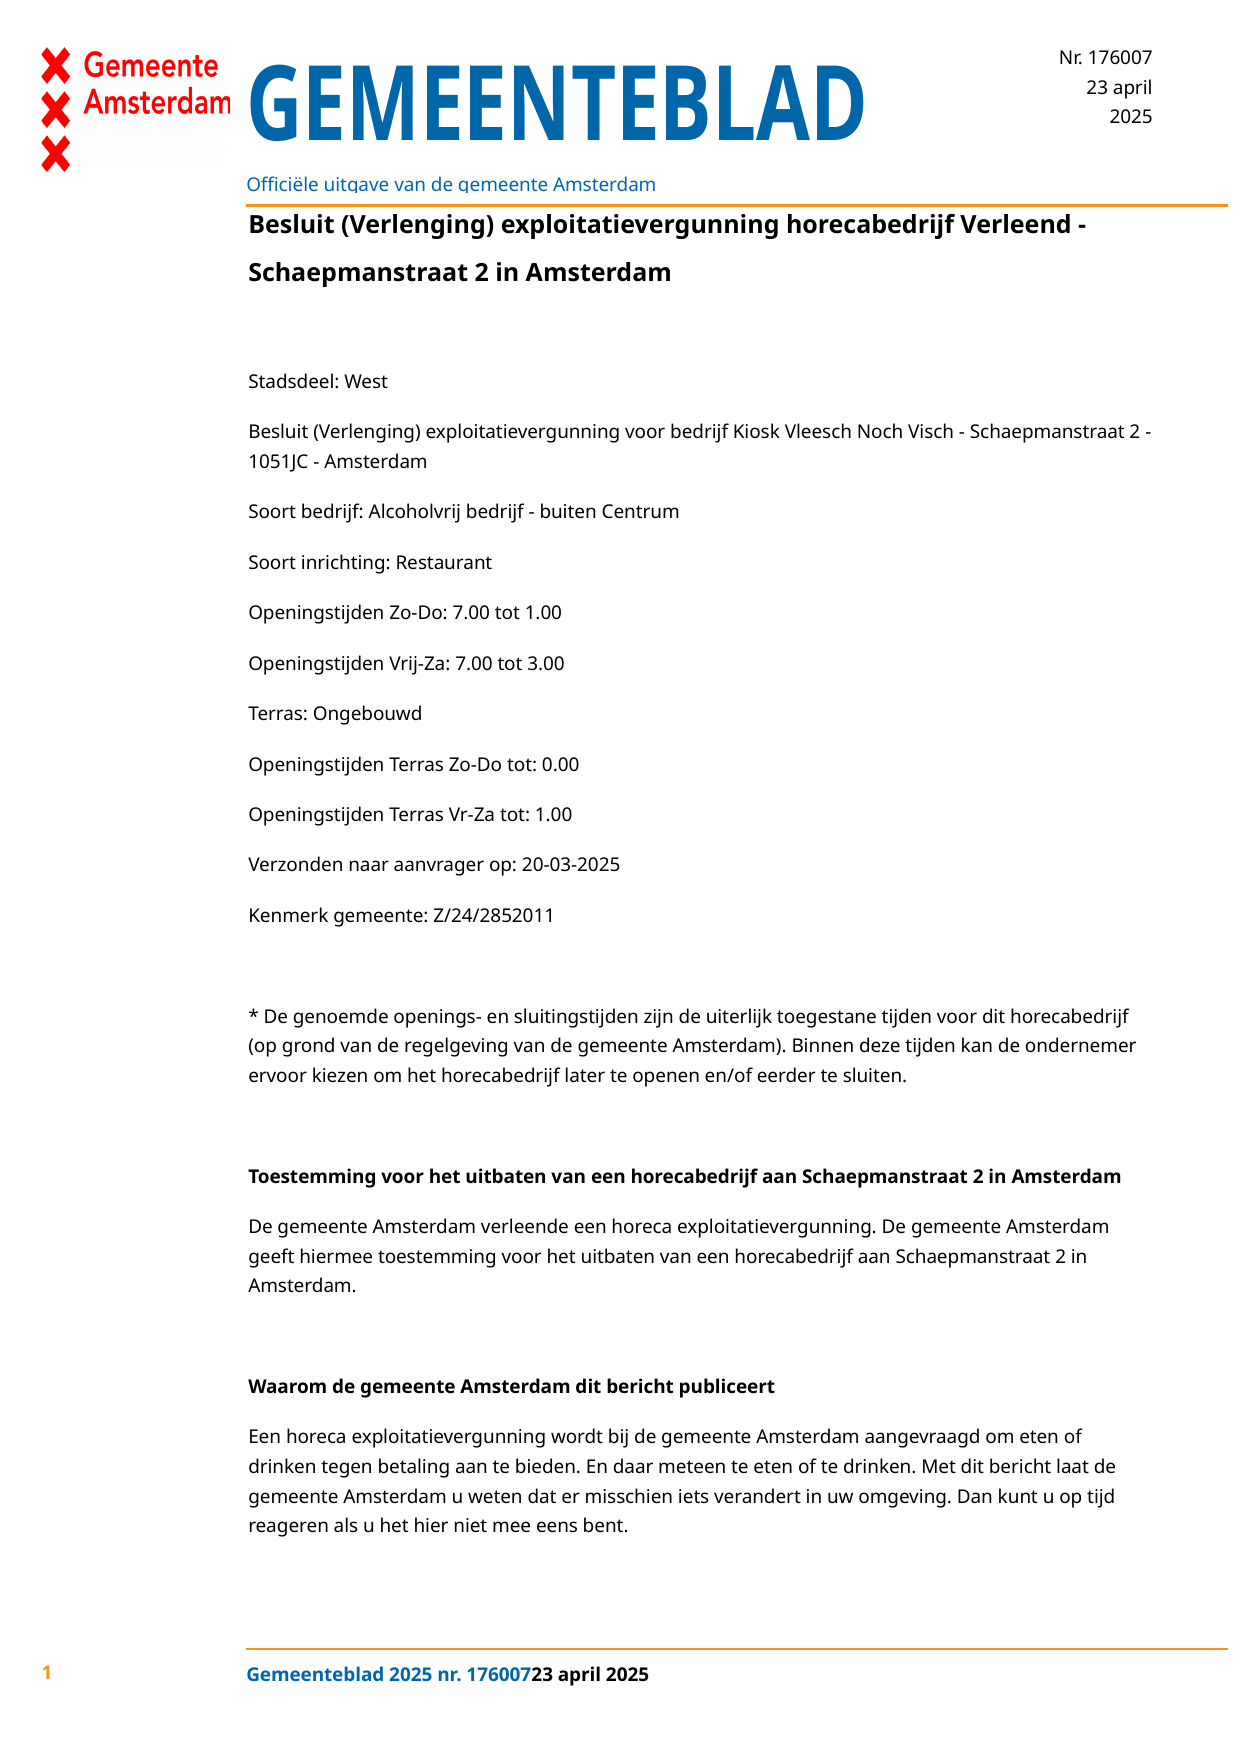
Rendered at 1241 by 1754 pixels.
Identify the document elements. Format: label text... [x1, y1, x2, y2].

text Openingstijden Zo-Do: 7.00 tot 1.00 [248, 599, 1152, 625]
text Een horeca exploitatievergunning wordt bij de gemeente Amsterdam aangevraagd om eten of drinken tegen betaling aan te bieden. En daar meteen te eten of te drinken. Met dit bericht laat de gemeente Amsterdam u weten dat er misschien iets verandert in uw omgeving. Dan kunt u op tijd reageren als u het hier niet mee eens bent. [248, 1424, 1152, 1538]
text Openingstijden Terras Vr-Za tot: 1.00 [248, 801, 1152, 827]
text * De genoemde openings- en sluitingstijden zijn de uiterlijk toegestane tijden voor dit horecabedrijf (op grond van de regelgeving van de gemeente Amsterdam). Binnen deze tijden kan de ondernemer ervoor kiezen om het horecabedrijf later te openen en/of eerder te sluiten. [248, 1003, 1152, 1088]
text De gemeente Amsterdam verleende een horeca exploitatievergunning. De gemeente Amsterdam geeft hiermee toestemming voor het uitbaten van een horecabedrijf aan Schaepmanstraat 2 in Amsterdam. [248, 1213, 1152, 1298]
text Besluit (Verlenging) exploitatievergunning voor bedrijf Kiosk Vleesch Noch Visch - Schaepmanstraat 2 - 1051JC - Amsterdam [248, 419, 1152, 474]
text Soort bedrijf: Alcoholvrij bedrijf - buiten Centrum [248, 499, 1152, 524]
text Terras: Ongebouwd [248, 700, 1152, 726]
text Openingstijden Vrij-Za: 7.00 tot 3.00 [248, 650, 1152, 676]
text Toestemming voor het uitbaten van een horecabedrijf aan Schaepmanstraat 2 in Amsterdam [248, 1163, 1152, 1189]
text Kenmerk gemeente: Z/24/2852011 [248, 902, 1152, 928]
picture [41, 47, 231, 172]
text Waarom de gemeente Amsterdam dit bericht publiceert [248, 1373, 1152, 1399]
text Stadsdeel: West [248, 368, 1152, 394]
text Verzonden naar aanvrager op: 20-03-2025 [248, 852, 1152, 877]
text Soort inrichting: Restaurant [248, 549, 1152, 575]
text Openingstijden Terras Zo-Do tot: 0.00 [248, 751, 1152, 777]
text Besluit (Verlenging) exploitatievergunning horecabedrijf Verleend - Schaepmanstraat 2 in Amsterdam [248, 207, 1152, 288]
